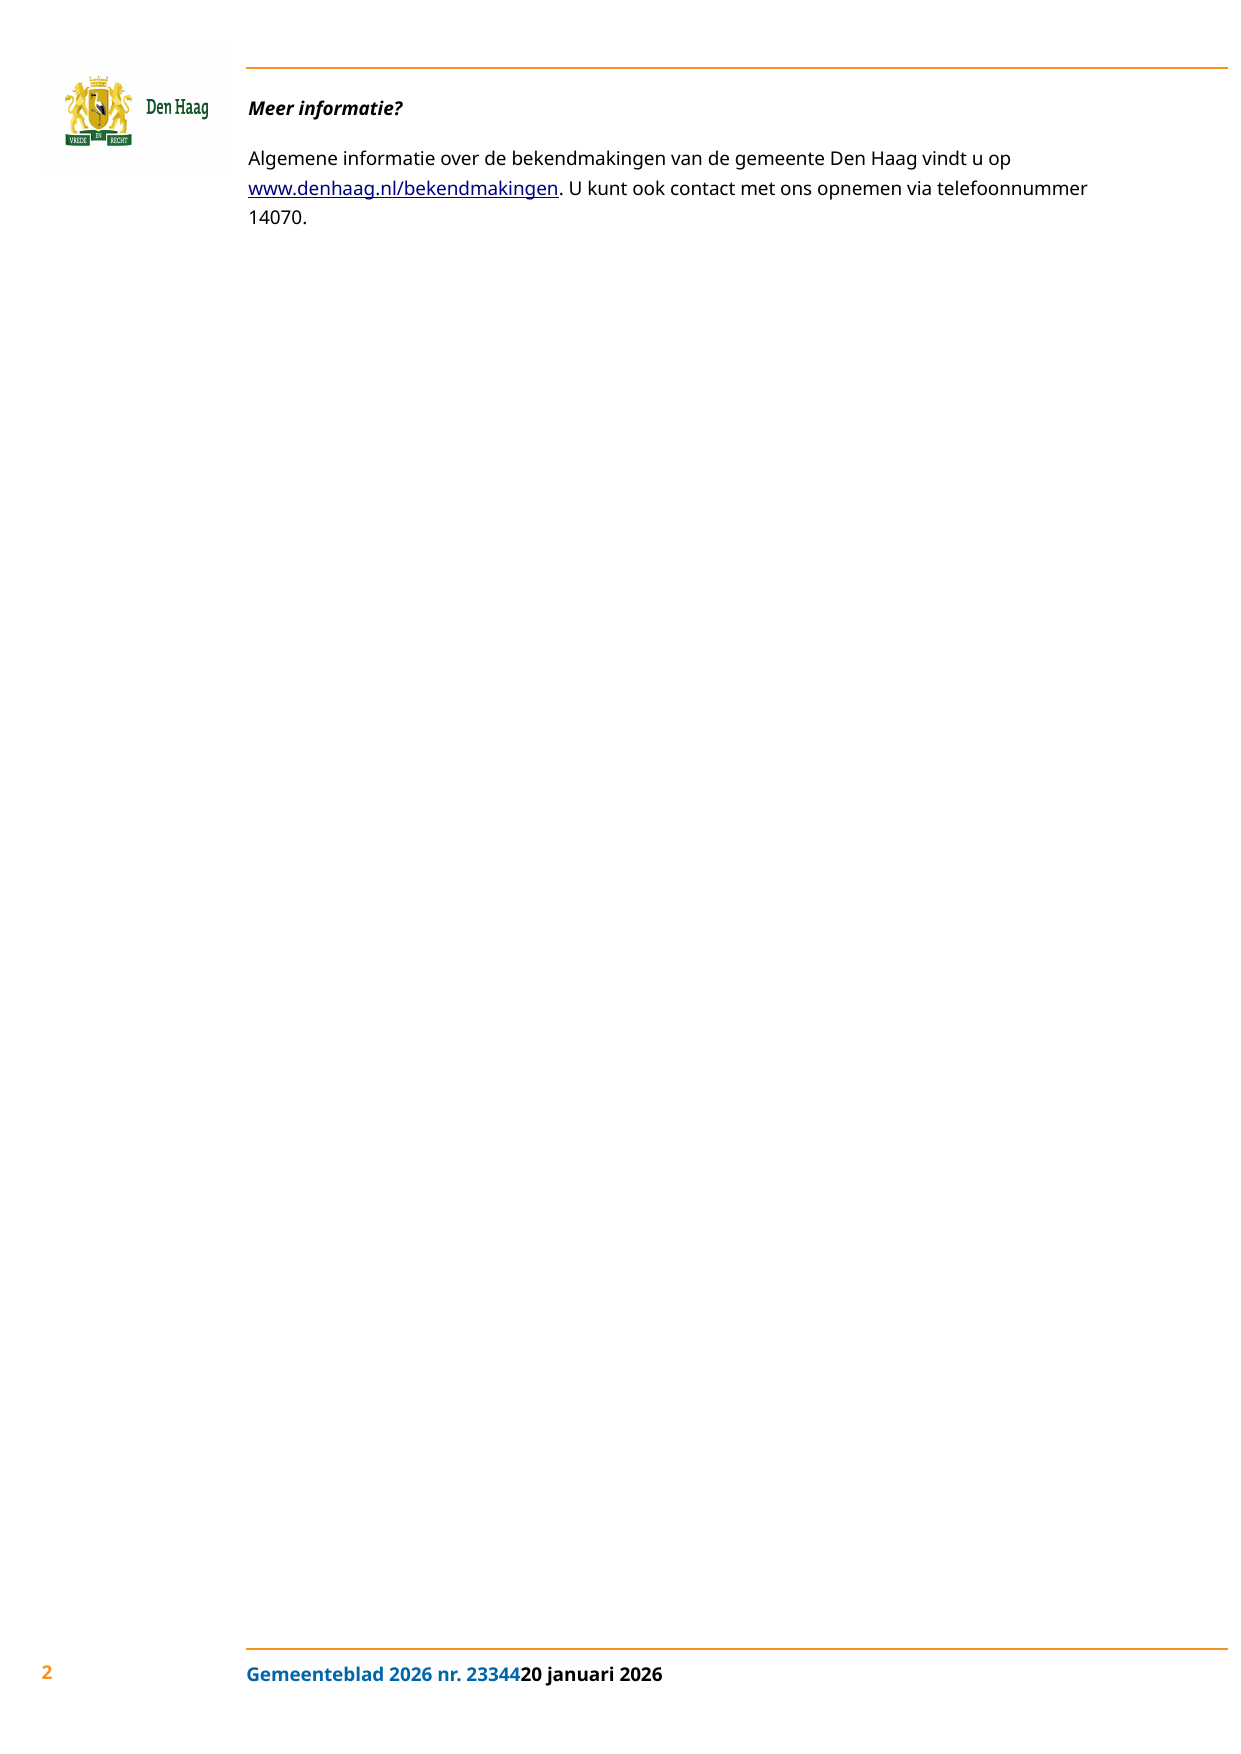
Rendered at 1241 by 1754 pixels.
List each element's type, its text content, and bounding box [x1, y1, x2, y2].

picture [41, 47, 231, 172]
text Meer informatie? [248, 95, 1152, 121]
text Algemene informatie over de bekendmakingen van de gemeente Den Haag vindt u op www.denhaag.nl/bekendmakingen. U kunt ook contact met ons opnemen via telefoonnummer 14070. [248, 145, 1152, 230]
